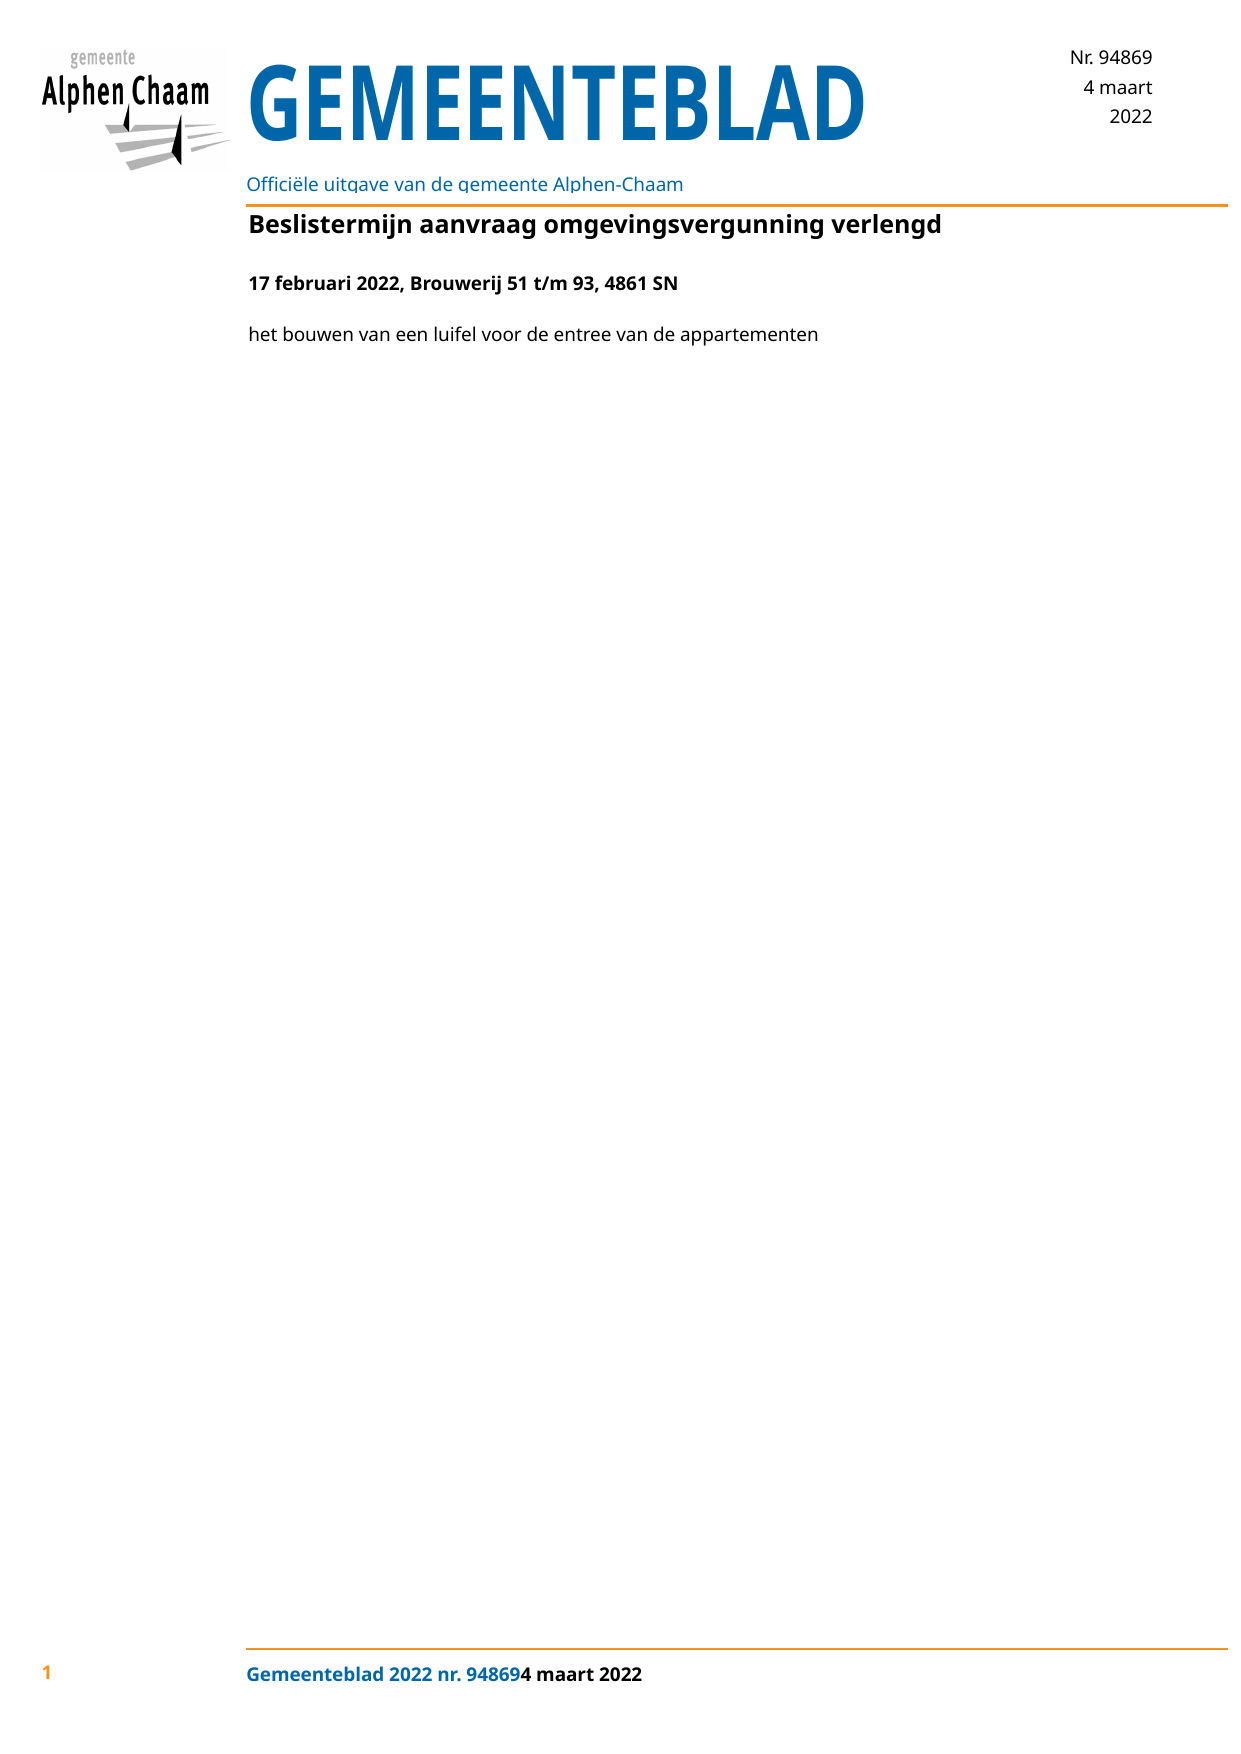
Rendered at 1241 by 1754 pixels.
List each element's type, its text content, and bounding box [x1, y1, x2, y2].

picture [41, 47, 231, 172]
text 17 februari 2022, Brouwerij 51 t/m 93, 4861 SN [248, 270, 1152, 296]
text het bouwen van een luifel voor de entree van de appartementen [248, 321, 1152, 346]
text Beslistermijn aanvraag omgevingsvergunning verlengd [248, 207, 1152, 241]
